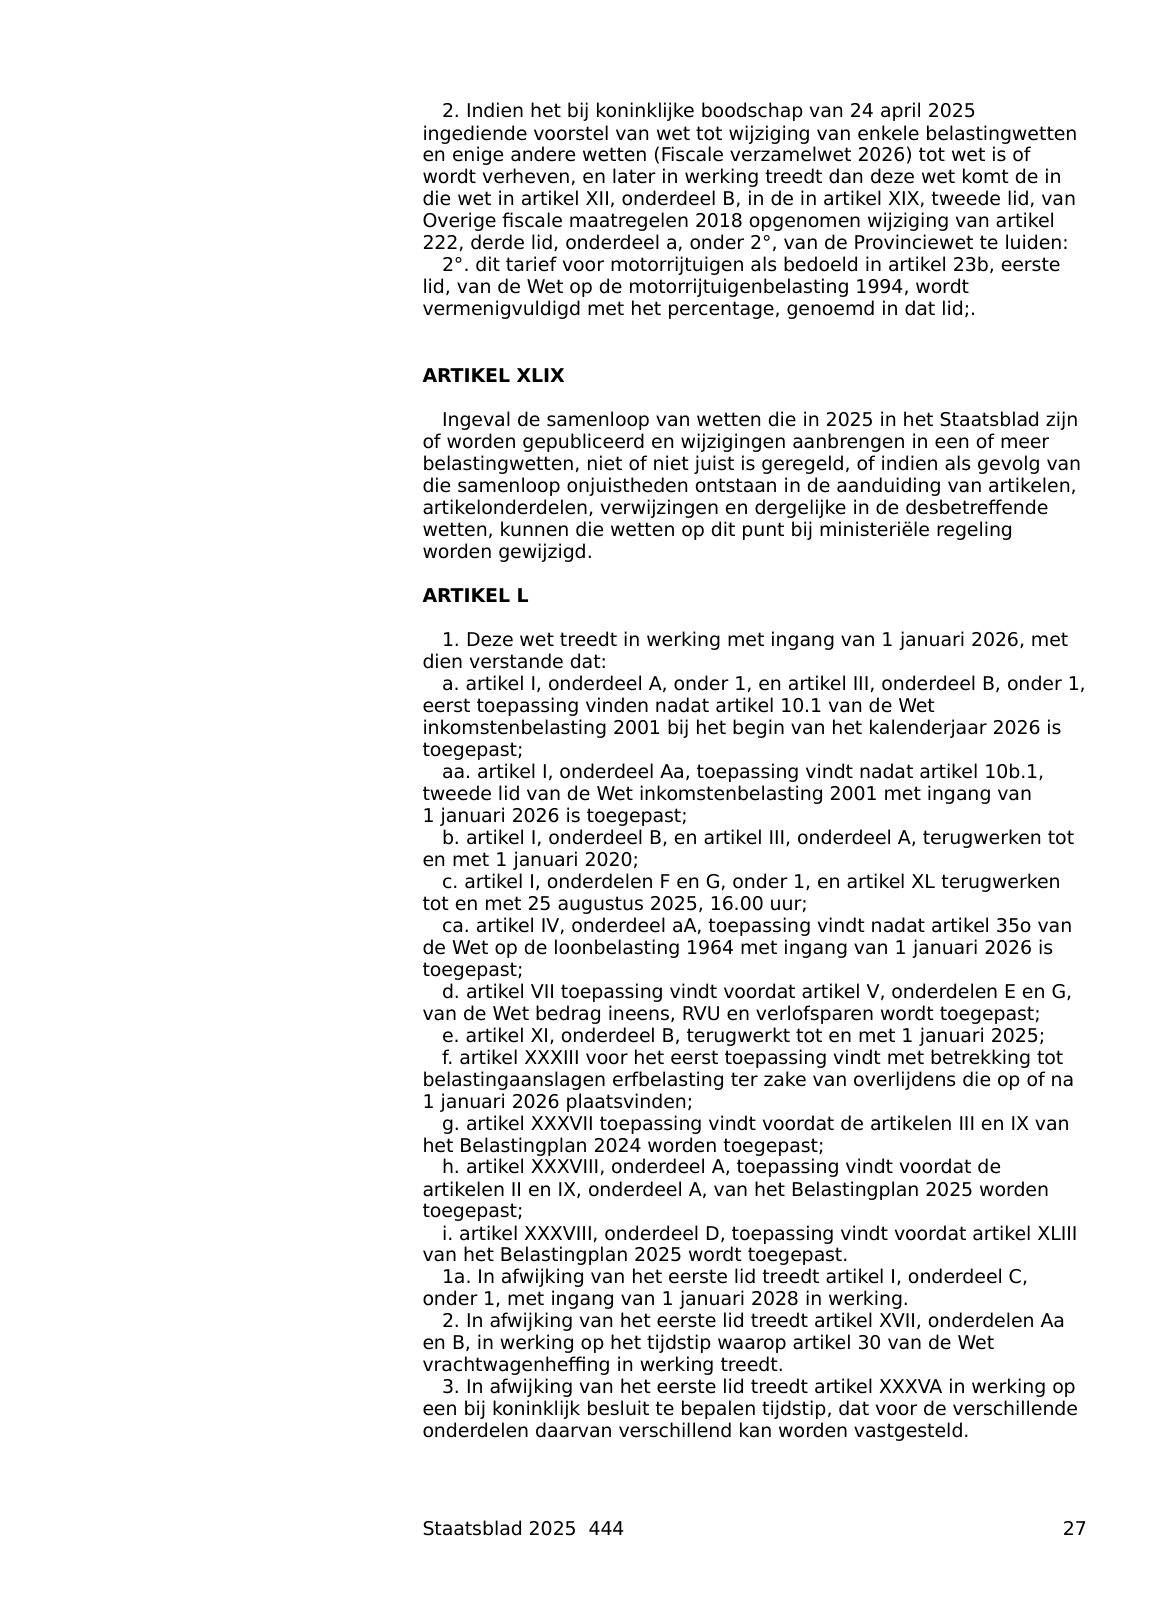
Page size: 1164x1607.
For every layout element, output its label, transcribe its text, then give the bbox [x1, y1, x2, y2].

text 2. In afwijking van het eerste lid treedt artikel XVII, onderdelen Aa en B, in werking op het tijdstip waarop artikel 30 van de Wet vrachtwagenheffing in werking treedt. [422, 1310, 1087, 1376]
text 1a. In afwijking van het eerste lid treedt artikel I, onderdeel C, onder 1, met ingang van 1 januari 2028 in werking. [422, 1266, 1087, 1310]
text d. artikel VII toepassing vindt voordat artikel V, onderdelen E en G, van de Wet bedrag ineens, RVU en verlofsparen wordt toegepast; [422, 981, 1087, 1024]
subtitle ARTIKEL XLIX [422, 364, 1087, 387]
text a. artikel I, onderdeel A, onder 1, en artikel III, onderdeel B, onder 1, eerst toepassing vinden nadat artikel 10.1 van de Wet inkomstenbelasting 2001 bij het begin van het kalenderjaar 2026 is toegepast; [422, 673, 1087, 761]
subtitle ARTIKEL L [422, 585, 1087, 607]
text Ingeval de samenloop van wetten die in 2025 in het Staatsblad zijn of worden gepubliceerd en wijzigingen aanbrengen in een of meer belastingwetten, niet of niet juist is geregeld, of indien als gevolg van die samenloop onjuistheden ontstaan in de aanduiding van artikelen, artikelonderdelen, verwijzingen en dergelijke in de desbetreffende wetten, kunnen die wetten op dit punt bij ministeriële regeling worden gewijzigd. [422, 409, 1087, 563]
text aa. artikel I, onderdeel Aa, toepassing vindt nadat artikel 10b.1, tweede lid van de Wet inkomstenbelasting 2001 met ingang van 1 januari 2026 is toegepast; [422, 761, 1087, 827]
text c. artikel I, onderdelen F en G, onder 1, en artikel XL terugwerken tot en met 25 augustus 2025, 16.00 uur; [422, 871, 1087, 915]
text f. artikel XXXIII voor het eerst toepassing vindt met betrekking tot belastingaanslagen erfbelasting ter zake van overlijdens die op of na 1 januari 2026 plaatsvinden; [422, 1047, 1087, 1112]
text b. artikel I, onderdeel B, en artikel III, onderdeel A, terugwerken tot en met 1 januari 2020; [422, 827, 1087, 871]
text g. artikel XXXVII toepassing vindt voordat de artikelen III en IX van het Belastingplan 2024 worden toegepast; [422, 1112, 1087, 1156]
text i. artikel XXXVIII, onderdeel D, toepassing vindt voordat artikel XLIII van het Belastingplan 2025 wordt toegepast. [422, 1222, 1087, 1266]
text 2. Indien het bij koninklijke boodschap van 24 april 2025 ingediende voorstel van wet tot wijziging van enkele belastingwetten en enige andere wetten (Fiscale verzamelwet 2026) tot wet is of wordt verheven, en later in werking treedt dan deze wet komt de in die wet in artikel XII, onderdeel B, in de in artikel XIX, tweede lid, van Overige fiscale maatregelen 2018 opgenomen wijziging van artikel 222, derde lid, onderdeel a, onder 2°, van de Provinciewet te luiden: [422, 100, 1087, 254]
text ca. artikel IV, onderdeel aA, toepassing vindt nadat artikel 35o van de Wet op de loonbelasting 1964 met ingang van 1 januari 2026 is toegepast; [422, 915, 1087, 981]
text h. artikel XXXVIII, onderdeel A, toepassing vindt voordat de artikelen II en IX, onderdeel A, van het Belastingplan 2025 worden toegepast; [422, 1156, 1087, 1222]
text 3. In afwijking van het eerste lid treedt artikel XXXVA in werking op een bij koninklijk besluit te bepalen tijdstip, dat voor de verschillende onderdelen daarvan verschillend kan worden vastgesteld. [422, 1376, 1087, 1442]
text 2°. dit tarief voor motorrijtuigen als bedoeld in artikel 23b, eerste lid, van de Wet op de motorrijtuigenbelasting 1994, wordt vermenigvuldigd met het percentage, genoemd in dat lid;. [422, 254, 1087, 320]
text 1. Deze wet treedt in werking met ingang van 1 januari 2026, met dien verstande dat: [422, 629, 1087, 673]
text e. artikel XI, onderdeel B, terugwerkt tot en met 1 januari 2025; [422, 1024, 1087, 1047]
